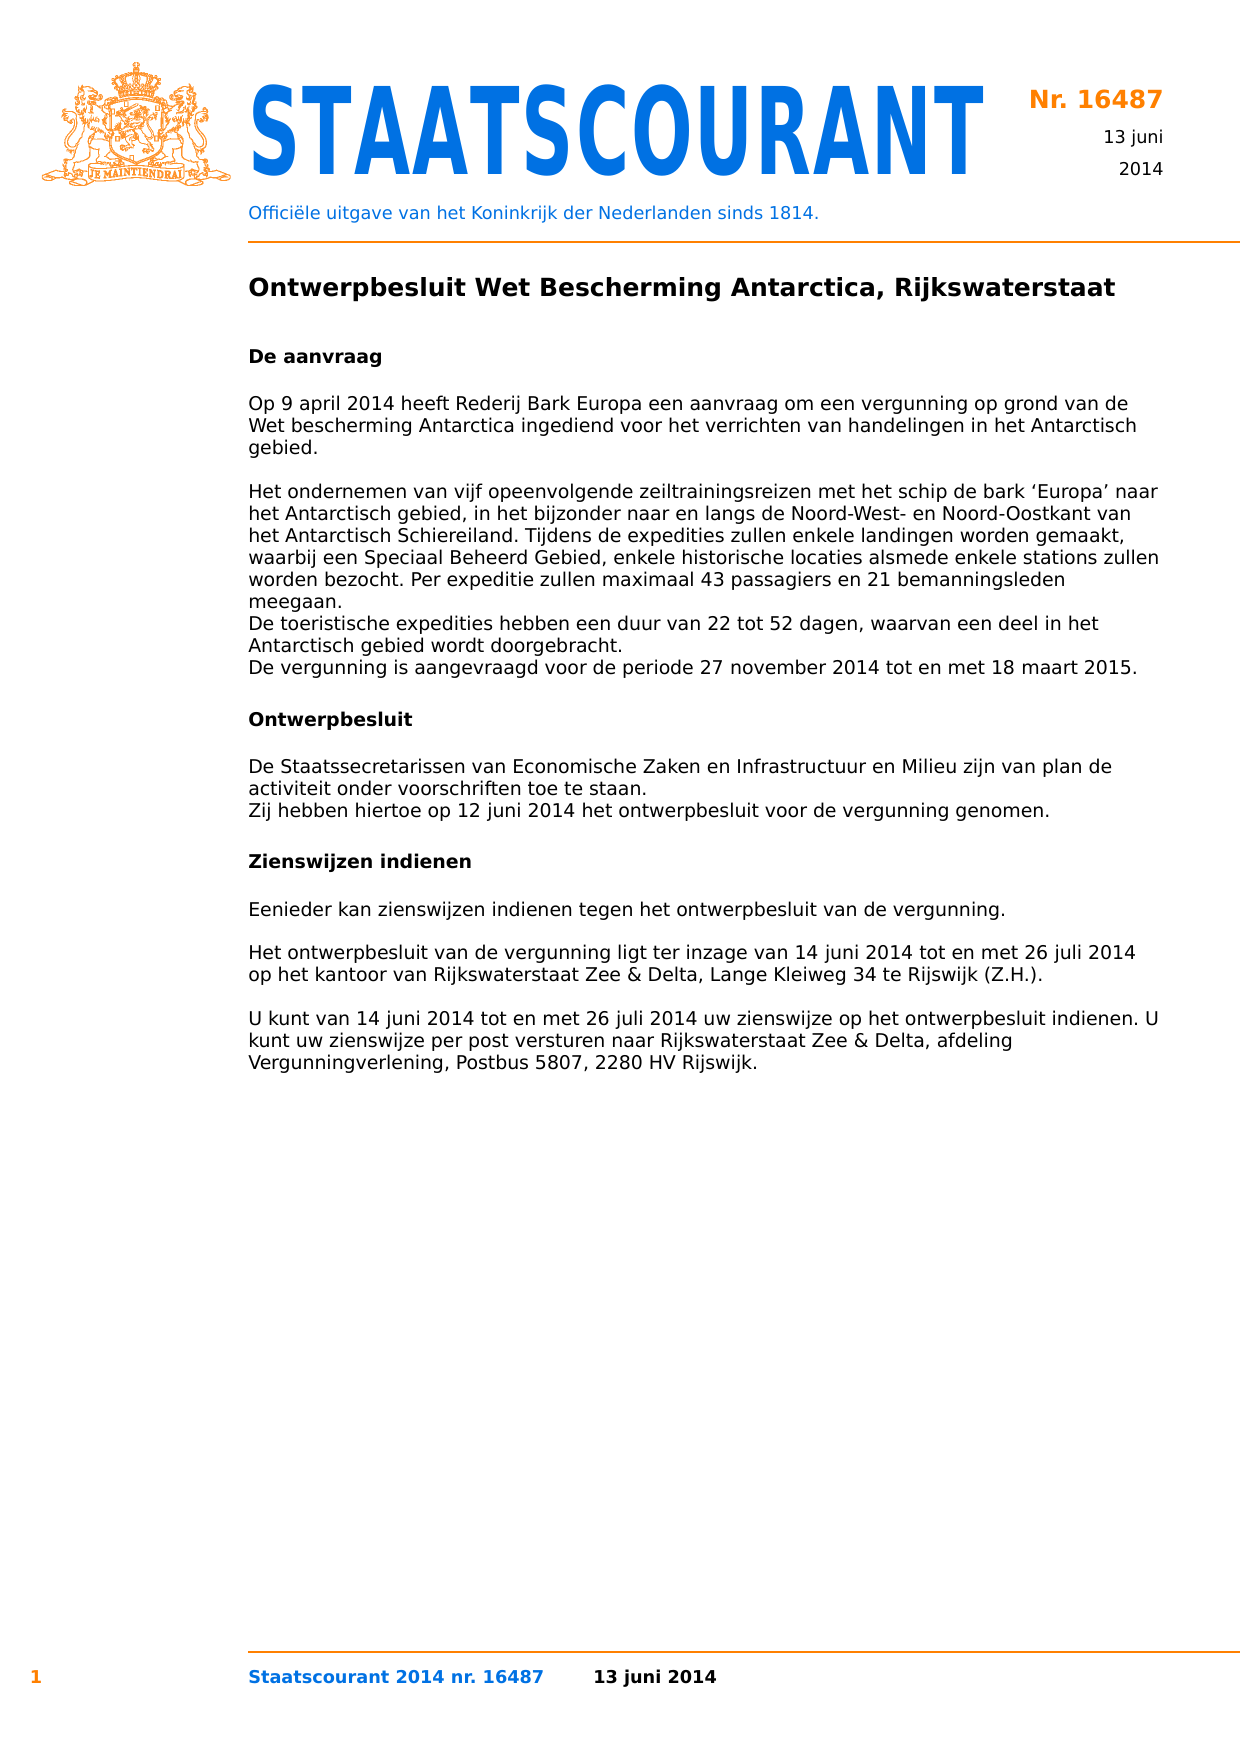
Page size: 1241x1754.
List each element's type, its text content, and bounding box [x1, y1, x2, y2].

subtitle Ontwerpbesluit Wet Bescherming Antarctica, Rijkswaterstaat [248, 273, 1163, 302]
table_header Nr. 16487 [998, 62, 1240, 121]
table_cell 2014 [998, 153, 1240, 203]
table_header [25, 62, 248, 241]
table_header STAATSCOURANT [248, 62, 998, 203]
text De Staatssecretarissen van Economische Zaken en Infrastructuur en Milieu zijn van plan de activiteit onder voorschriften toe te staan. [248, 756, 1163, 799]
text Op 9 april 2014 heeft Rederij Bark Europa een aanvraag om een vergunning op grond van de Wet bescherming Antarctica ingediend voor het verrichten van handelingen in het Antarctisch gebied. [248, 393, 1163, 459]
text De vergunning is aangevraagd voor de periode 27 november 2014 tot en met 18 maart 2015. [248, 657, 1163, 678]
subtitle De aanvraag [248, 346, 1163, 368]
subtitle Zienswijzen indienen [248, 851, 1163, 873]
text De toeristische expedities hebben een duur van 22 tot 52 dagen, waarvan een deel in het Antarctisch gebied wordt doorgebracht. [248, 613, 1163, 657]
text Het ondernemen van vijf opeenvolgende zeiltrainingsreizen met het schip de bark ‘Europa’ naar het Antarctisch gebied, in het bijzonder naar en langs de Noord-West- en Noord-Oostkant van het Antarctisch Schiereiland. Tijdens de expedities zullen enkele landingen worden gemaakt, waarbij een Speciaal Beheerd Gebied, enkele historische locaties alsmede enkele stations zullen worden bezocht. Per expeditie zullen maximaal 43 passagiers en 21 bemanningsleden meegaan. [248, 481, 1163, 613]
text Zij hebben hiertoe op 12 juni 2014 het ontwerpbesluit voor de vergunning genomen. [248, 799, 1163, 821]
table_cell Officiële uitgave van het Koninkrijk der Nederlanden sinds 1814. [248, 203, 1240, 241]
text U kunt van 14 juni 2014 tot en met 26 juli 2014 uw zienswijze op het ontwerpbesluit indienen. U kunt uw zienswijze per post versturen naar Rijkswaterstaat Zee & Delta, afdeling Vergunningverlening, Postbus 5807, 2280 HV Rijswijk. [248, 1008, 1163, 1074]
picture [41, 62, 231, 186]
table_cell 13 juni [998, 121, 1240, 153]
text Eenieder kan zienswijzen indienen tegen het ontwerpbesluit van de vergunning. [248, 898, 1163, 920]
subtitle Ontwerpbesluit [248, 708, 1163, 731]
text Het ontwerpbesluit van de vergunning ligt ter inzage van 14 juni 2014 tot en met 26 juli 2014 op het kantoor van Rijkswaterstaat Zee & Delta, Lange Kleiweg 34 te Rijswijk (Z.H.). [248, 942, 1163, 986]
